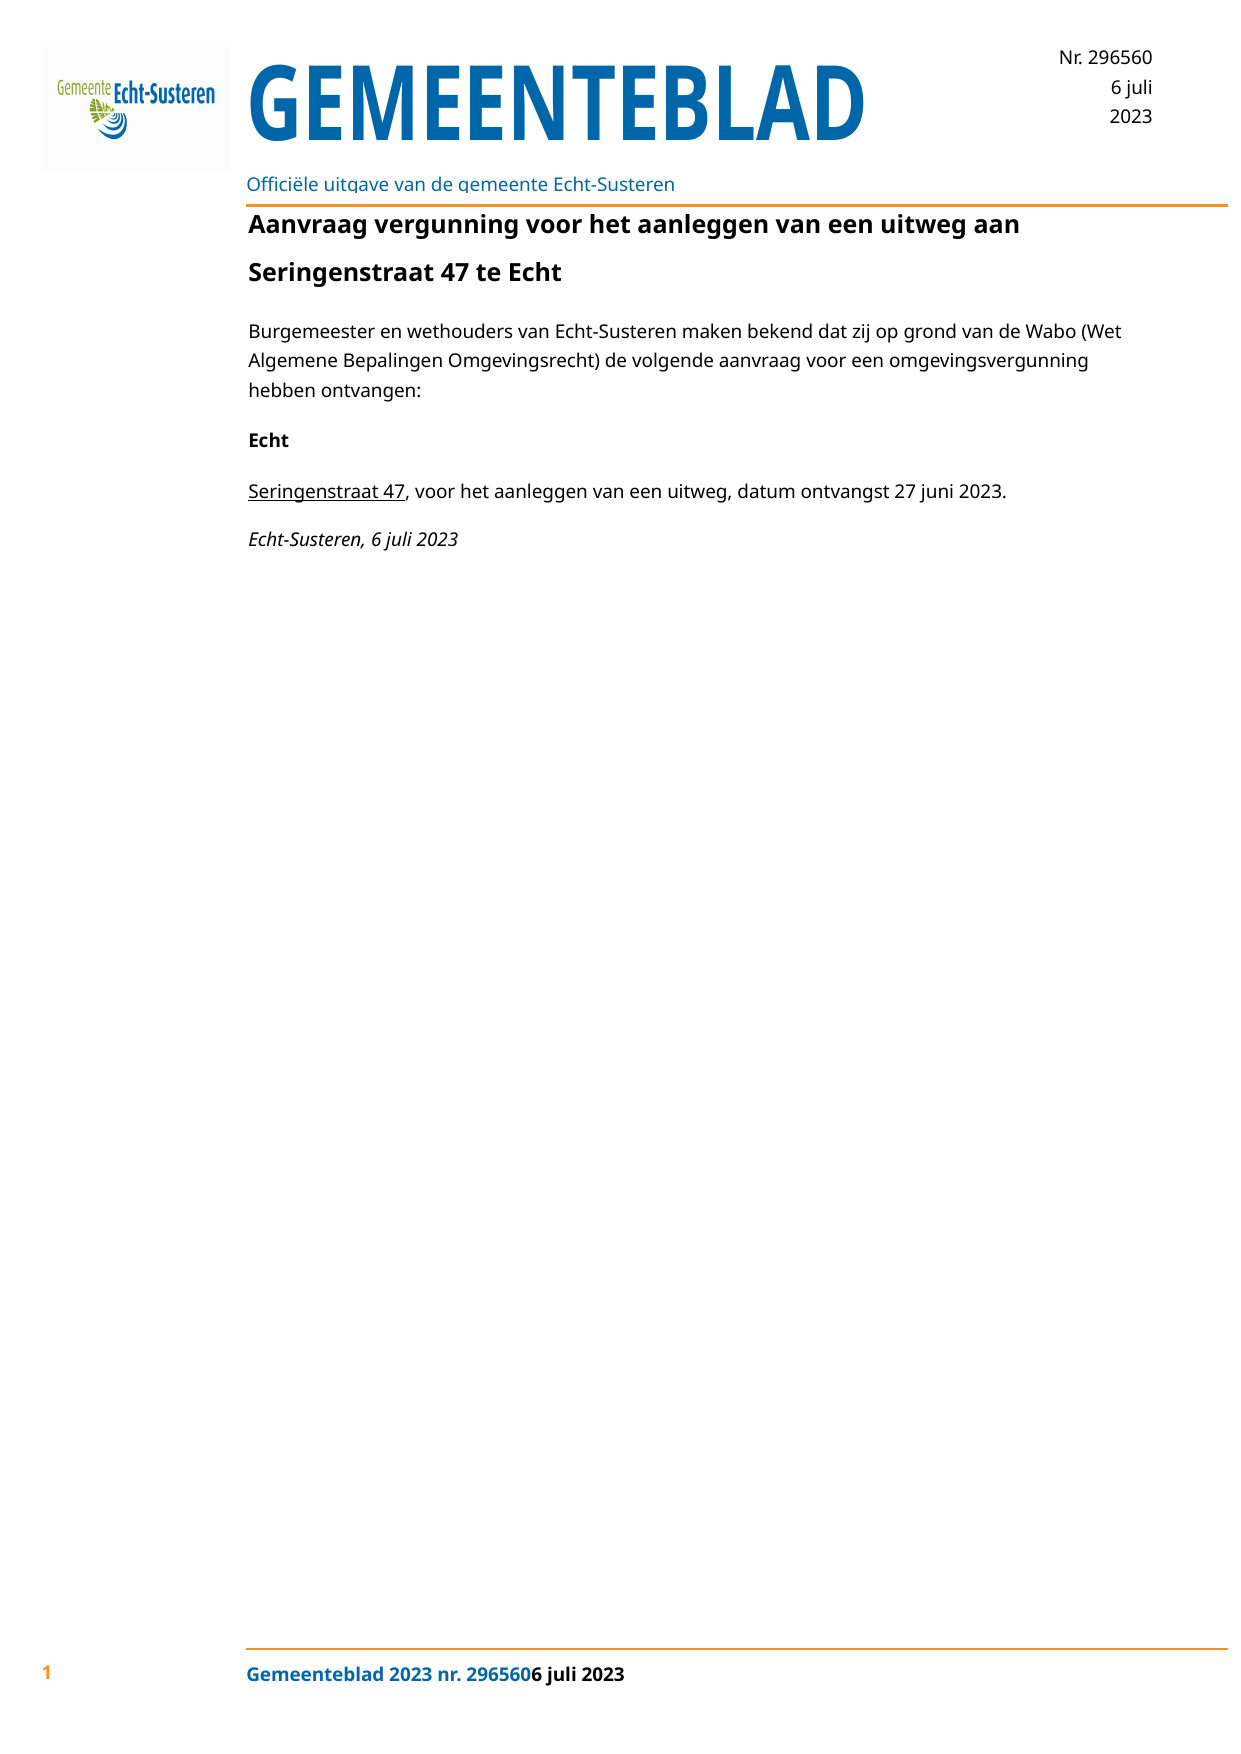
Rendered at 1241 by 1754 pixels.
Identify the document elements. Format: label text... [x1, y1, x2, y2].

text Seringenstraat 47, voor het aanleggen van een uitweg, datum ontvangst 27 juni 2023. [248, 478, 1152, 504]
text Echt [248, 427, 1152, 453]
text Burgemeester en wethouders van Echt-Susteren maken bekend dat zij op grond van de Wabo (Wet Algemene Bepalingen Omgevingsrecht) de volgende aanvraag voor een omgevingsvergunning hebben ontvangen: [248, 318, 1152, 403]
picture [41, 47, 231, 172]
text Echt-Susteren, 6 juli 2023 [248, 526, 1152, 551]
text Aanvraag vergunning voor het aanleggen van een uitweg aan Seringenstraat 47 te Echt [248, 207, 1152, 288]
